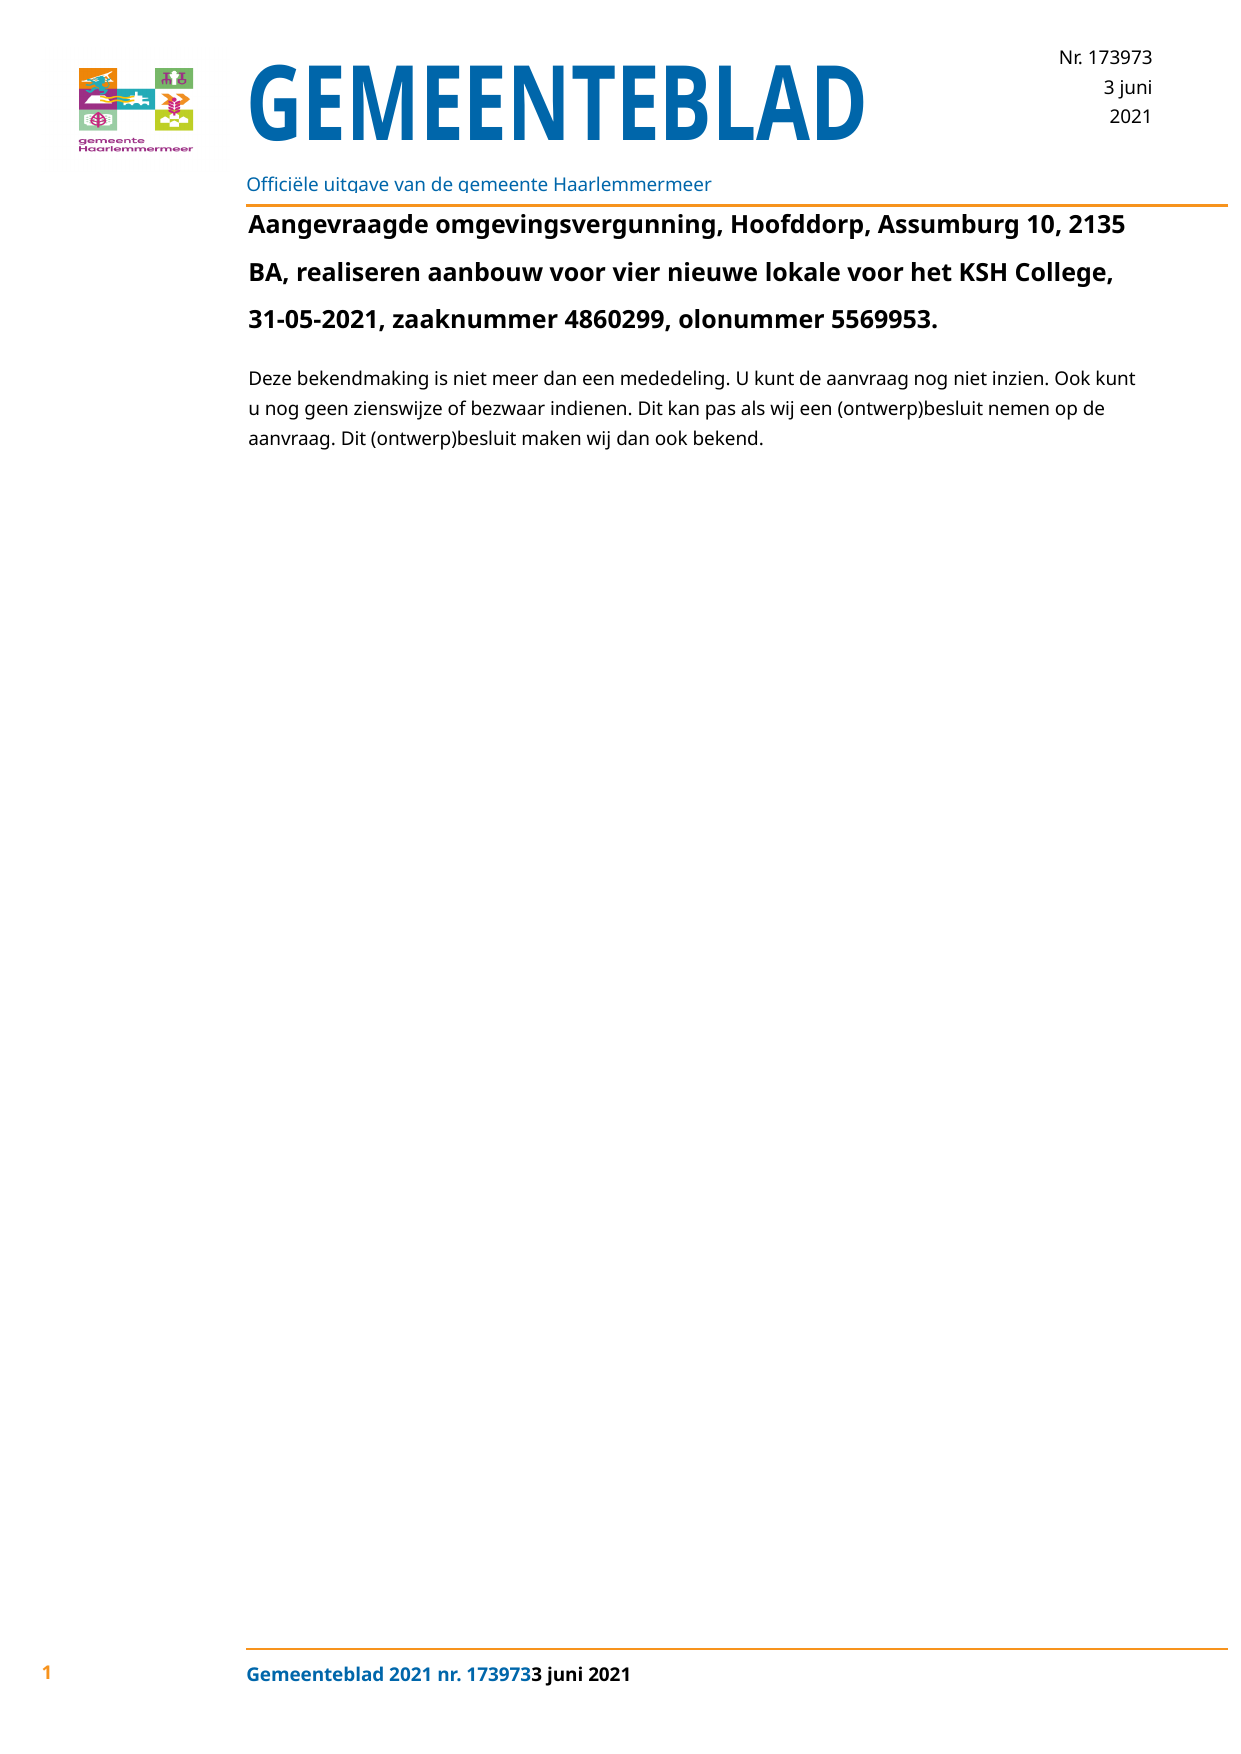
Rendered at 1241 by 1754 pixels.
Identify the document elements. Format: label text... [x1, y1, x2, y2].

text Deze bekendmaking is niet meer dan een mededeling. U kunt de aanvraag nog niet inzien. Ook kunt u nog geen zienswijze of bezwaar indienen. Dit kan pas als wij een (ontwerp)besluit nemen op de aanvraag. Dit (ontwerp)besluit maken wij dan ook bekend. [248, 366, 1152, 450]
text Aangevraagde omgevingsvergunning, Hoofddorp, Assumburg 10, 2135 BA, realiseren aanbouw voor vier nieuwe lokale voor het KSH College, 31-05-2021, zaaknummer 4860299, olonummer 5569953. [248, 207, 1152, 336]
picture [41, 47, 231, 172]
